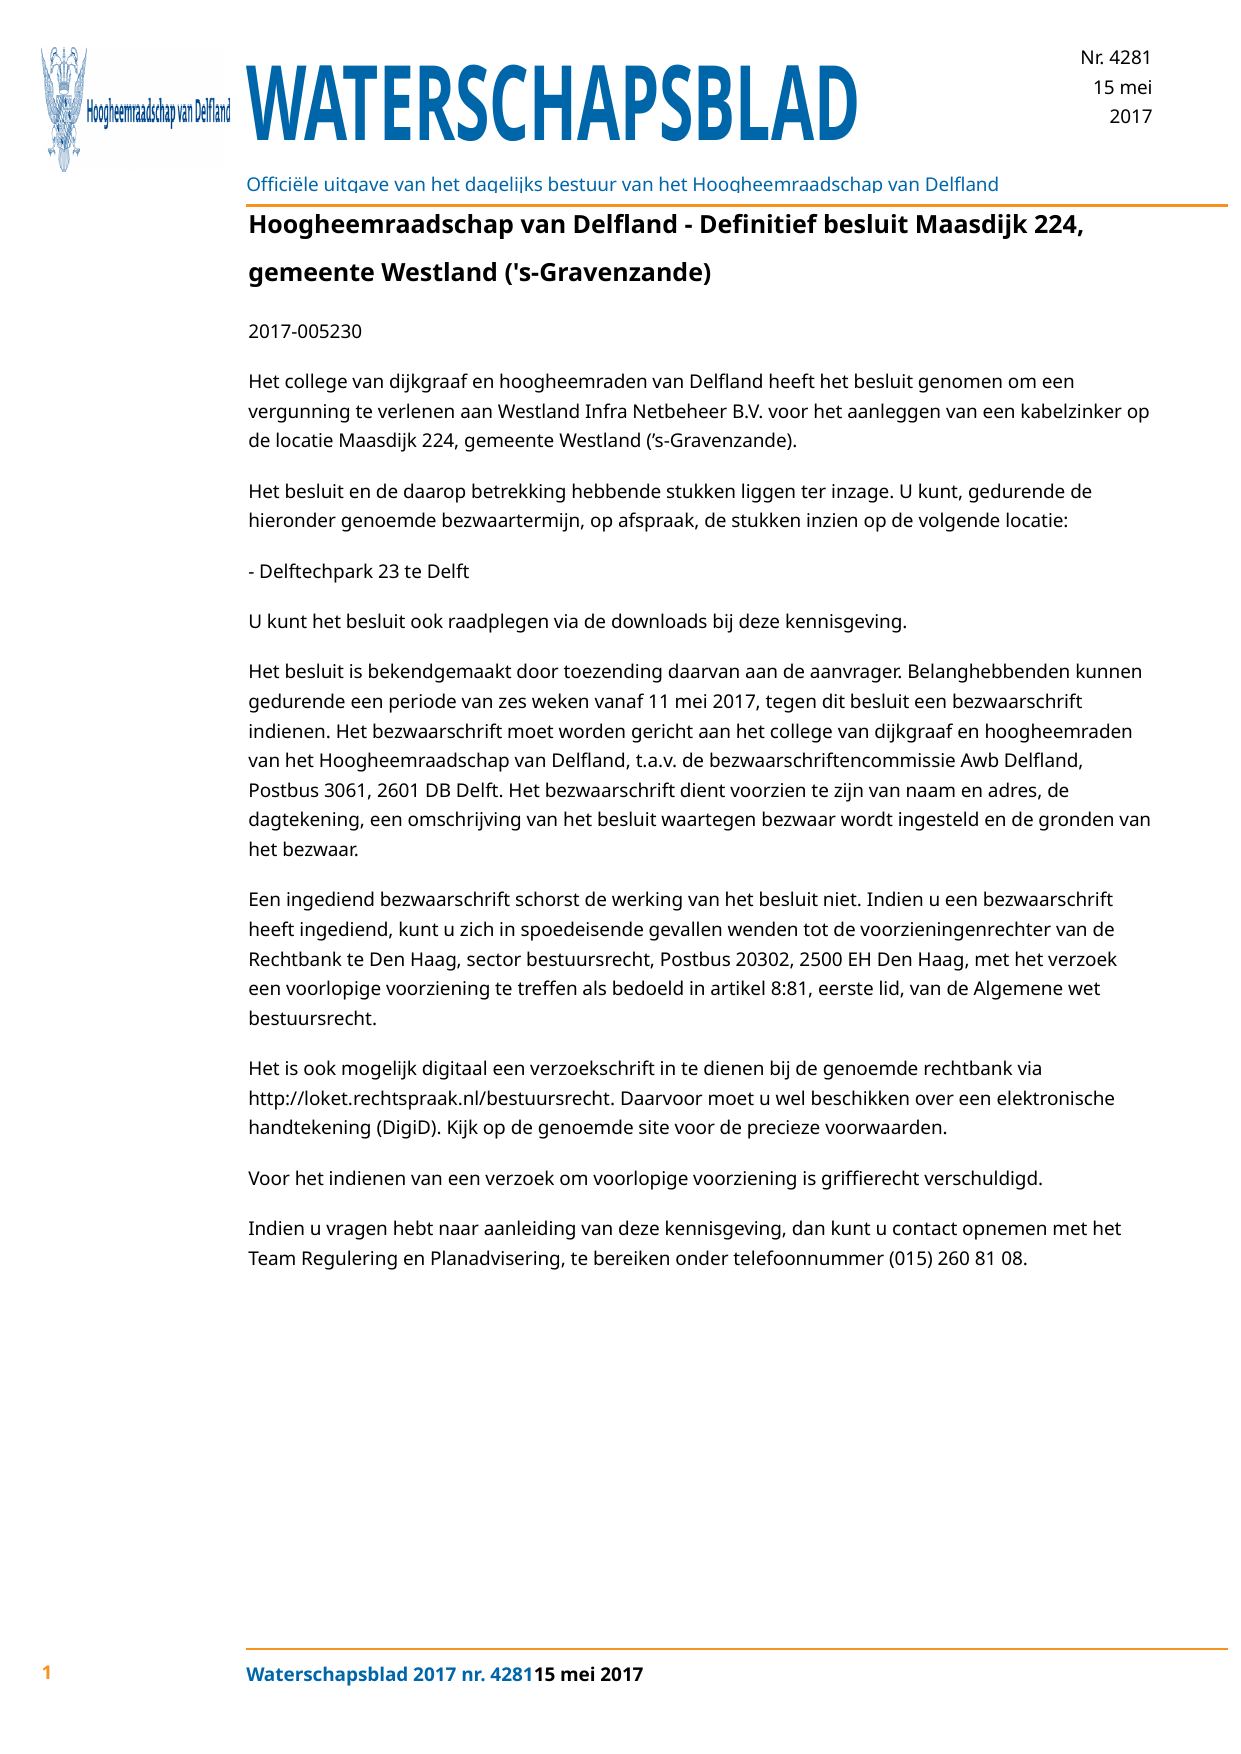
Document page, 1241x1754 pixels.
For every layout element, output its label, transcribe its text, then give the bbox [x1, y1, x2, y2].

text U kunt het besluit ook raadplegen via de downloads bij deze kennisgeving. [248, 608, 1152, 634]
text Het besluit is bekendgemaakt door toezending daarvan aan de aanvrager. Belanghebbenden kunnen gedurende een periode van zes weken vanaf 11 mei 2017, tegen dit besluit een bezwaarschrift indienen. Het bezwaarschrift moet worden gericht aan het college van dijkgraaf en hoogheemraden van het Hoogheemraadschap van Delfland, t.a.v. de bezwaarschriftencommissie Awb Delfland, Postbus 3061, 2601 DB Delft. Het bezwaarschrift dient voorzien te zijn van naam en adres, de dagtekening, een omschrijving van het besluit waartegen bezwaar wordt ingesteld en de gronden van het bezwaar. [248, 659, 1152, 862]
text Een ingediend bezwaarschrift schorst de werking van het besluit niet. Indien u een bezwaarschrift heeft ingediend, kunt u zich in spoedeisende gevallen wenden tot de voorzieningenrechter van de Rechtbank te Den Haag, sector bestuursrecht, Postbus 20302, 2500 EH Den Haag, met het verzoek een voorlopige voorziening te treffen als bedoeld in artikel 8:81, eerste lid, van de Algemene wet bestuursrecht. [248, 887, 1152, 1031]
text 2017-005230 [248, 318, 1152, 344]
picture [41, 47, 231, 172]
text - Delftechpark 23 te Delft [248, 558, 1152, 584]
text Voor het indienen van een verzoek om voorlopige voorziening is griffierecht verschuldigd. [248, 1165, 1152, 1191]
text Het college van dijkgraaf en hoogheemraden van Delfland heeft het besluit genomen om een vergunning te verlenen aan Westland Infra Netbeheer B.V. voor het aanleggen van een kabelzinker op de locatie Maasdijk 224, gemeente Westland (’s-Gravenzande). [248, 368, 1152, 453]
text Het besluit en de daarop betrekking hebbende stukken liggen ter inzage. U kunt, gedurende de hieronder genoemde bezwaartermijn, op afspraak, de stukken inzien op de volgende locatie: [248, 478, 1152, 533]
text Hoogheemraadschap van Delfland - Definitief besluit Maasdijk 224, gemeente Westland ('s-Gravenzande) [248, 207, 1152, 288]
text Het is ook mogelijk digitaal een verzoekschrift in te dienen bij de genoemde rechtbank via http://loket.rechtspraak.nl/bestuursrecht. Daarvoor moet u wel beschikken over een elektronische handtekening (DigiD). Kijk op de genoemde site voor de precieze voorwaarden. [248, 1055, 1152, 1140]
text Indien u vragen hebt naar aanleiding van deze kennisgeving, dan kunt u contact opnemen met het Team Regulering en Planadvisering, te bereiken onder telefoonnummer (015) 260 81 08. [248, 1215, 1152, 1271]
